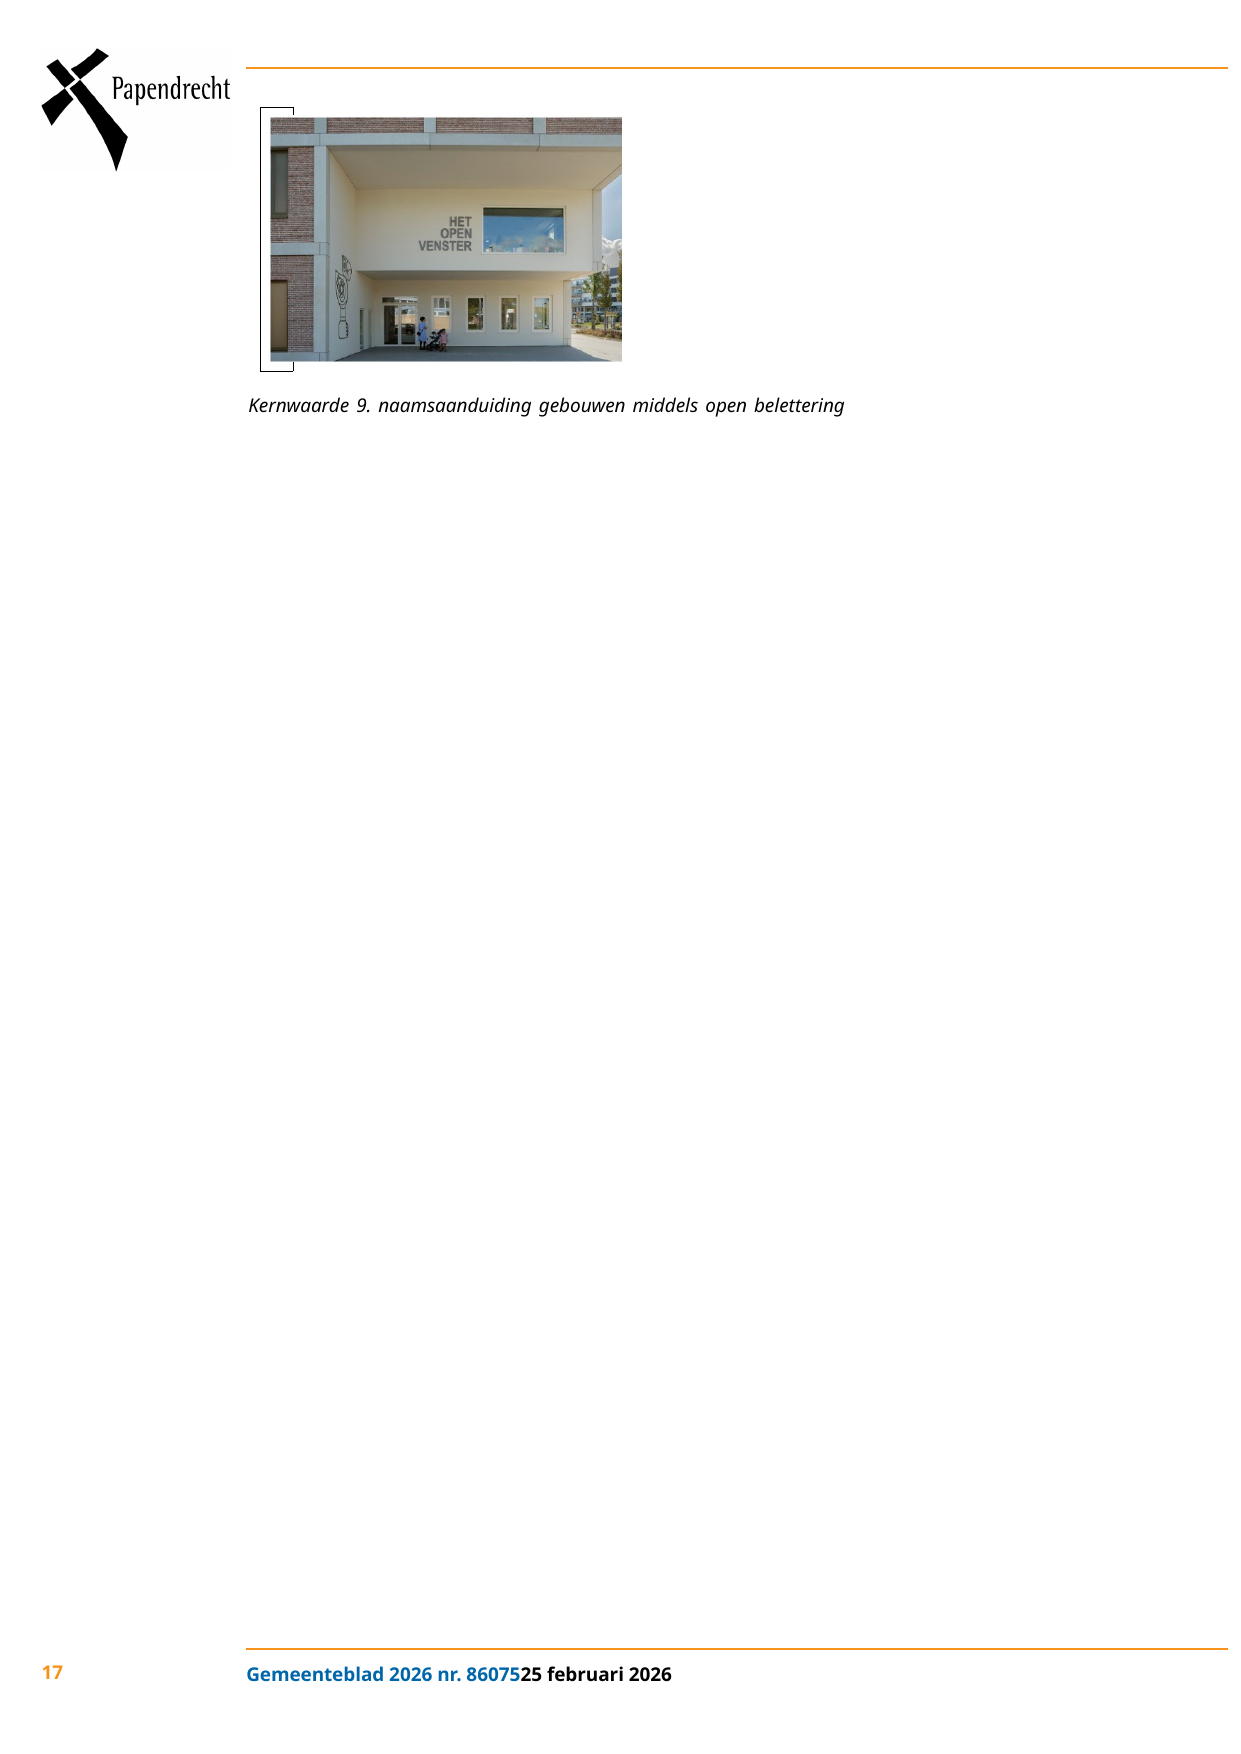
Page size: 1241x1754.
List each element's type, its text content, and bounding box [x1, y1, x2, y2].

picture [41, 47, 231, 172]
picture [268, 115, 624, 362]
text Kernwaarde 9. naamsaanduiding gebouwen middels open belettering [248, 392, 1152, 418]
